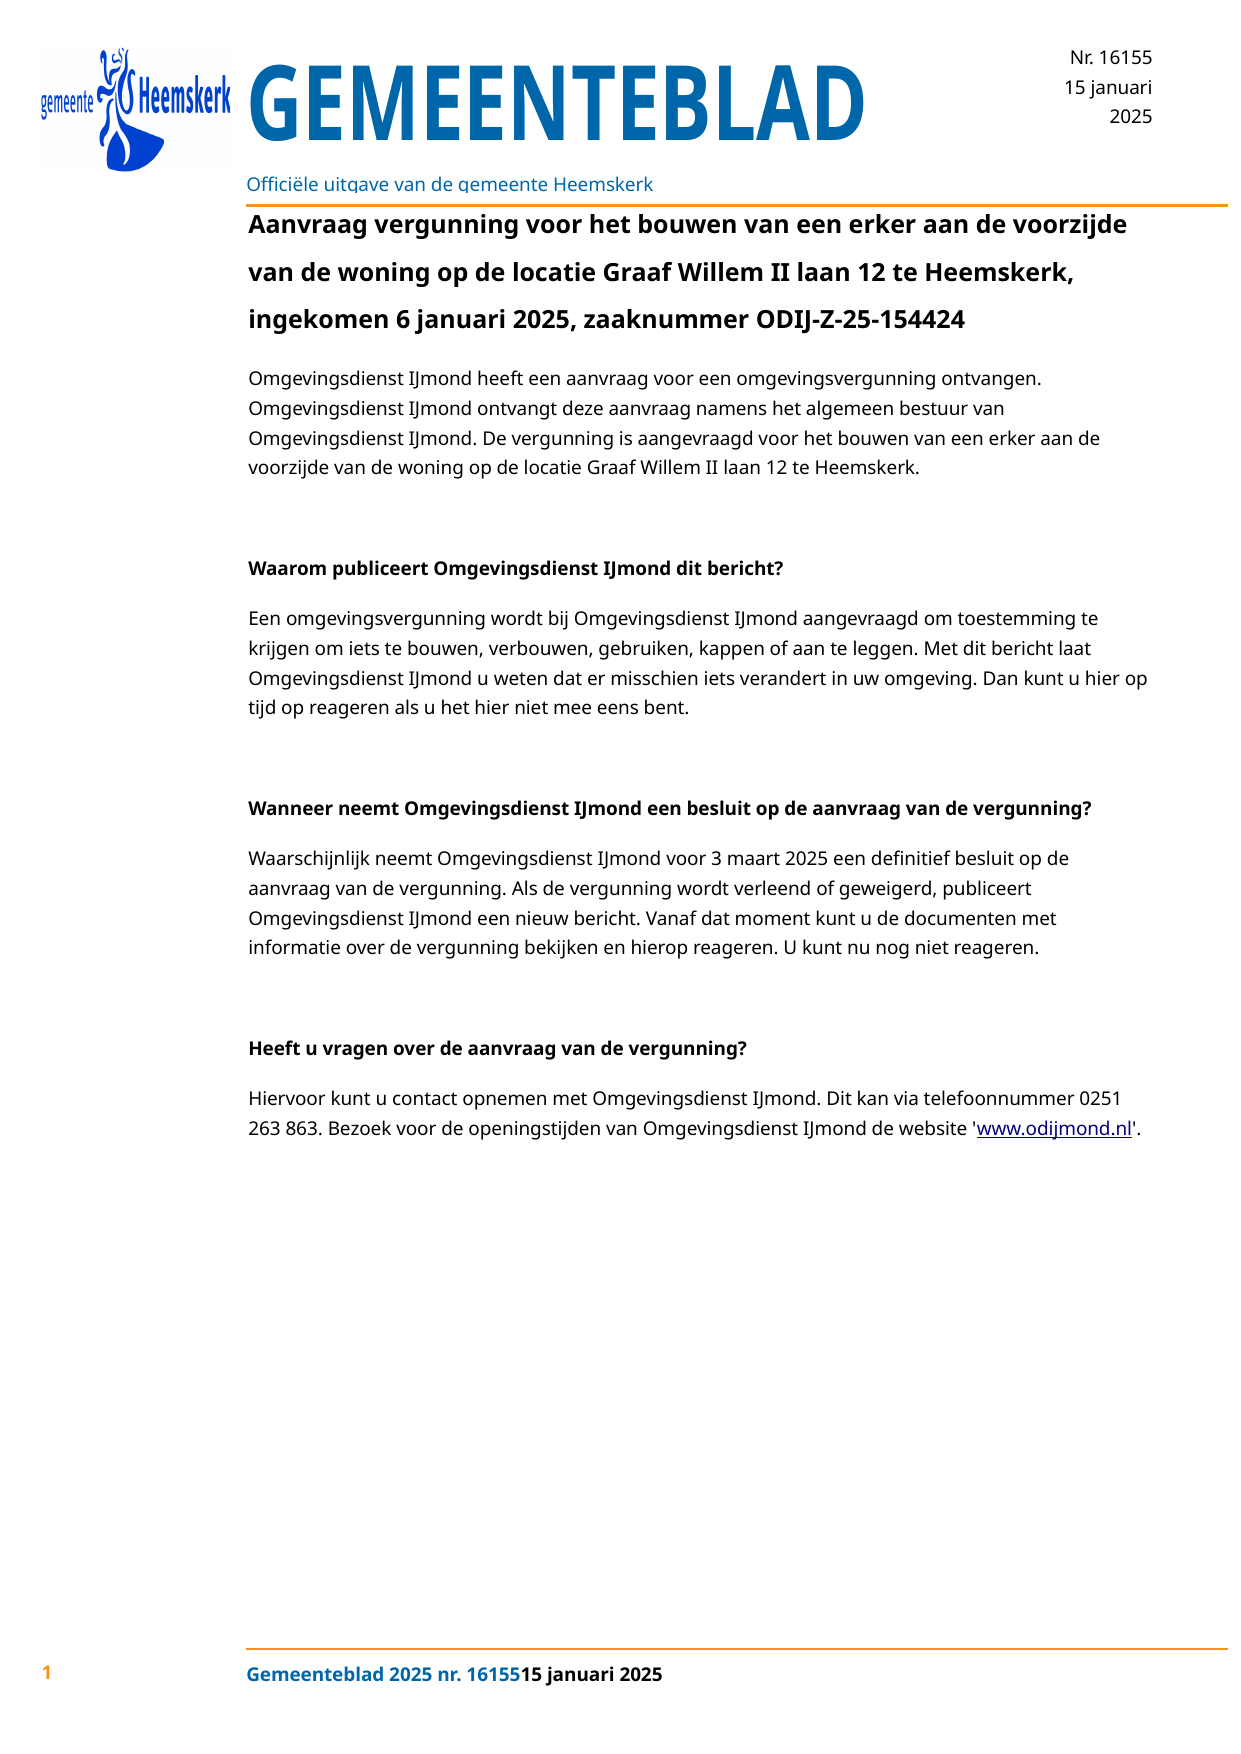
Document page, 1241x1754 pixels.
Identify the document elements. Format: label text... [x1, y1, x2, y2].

text Hiervoor kunt u contact opnemen met Omgevingsdienst IJmond. Dit kan via telefoonnummer 0251 263 863. Bezoek voor de openingstijden van Omgevingsdienst IJmond de website 'www.odijmond.nl'. [248, 1086, 1152, 1141]
text Omgevingsdienst IJmond heeft een aanvraag voor een omgevingsvergunning ontvangen. Omgevingsdienst IJmond ontvangt deze aanvraag namens het algemeen bestuur van Omgevingsdienst IJmond. De vergunning is aangevraagd voor het bouwen van een erker aan de voorzijde van de woning op de locatie Graaf Willem II laan 12 te Heemskerk. [248, 366, 1152, 480]
text Wanneer neemt Omgevingsdienst IJmond een besluit op de aanvraag van de vergunning? [248, 795, 1152, 821]
text Een omgevingsvergunning wordt bij Omgevingsdienst IJmond aangevraagd om toestemming te krijgen om iets te bouwen, verbouwen, gebruiken, kappen of aan te leggen. Met dit bericht laat Omgevingsdienst IJmond u weten dat er misschien iets verandert in uw omgeving. Dan kunt u hier op tijd op reageren als u het hier niet mee eens bent. [248, 606, 1152, 720]
text Heeft u vragen over de aanvraag van de vergunning? [248, 1035, 1152, 1061]
text Waarom publiceert Omgevingsdienst IJmond dit bericht? [248, 555, 1152, 581]
text Aanvraag vergunning voor het bouwen van een erker aan de voorzijde van de woning op de locatie Graaf Willem II laan 12 te Heemskerk, ingekomen 6 januari 2025, zaaknummer ODIJ-Z-25-154424 [248, 207, 1152, 336]
text Waarschijnlijk neemt Omgevingsdienst IJmond voor 3 maart 2025 een definitief besluit op de aanvraag van de vergunning. Als de vergunning wordt verleend of geweigerd, publiceert Omgevingsdienst IJmond een nieuw bericht. Vanaf dat moment kunt u de documenten met informatie over de vergunning bekijken en hierop reageren. U kunt nu nog niet reageren. [248, 846, 1152, 960]
picture [41, 47, 231, 172]
